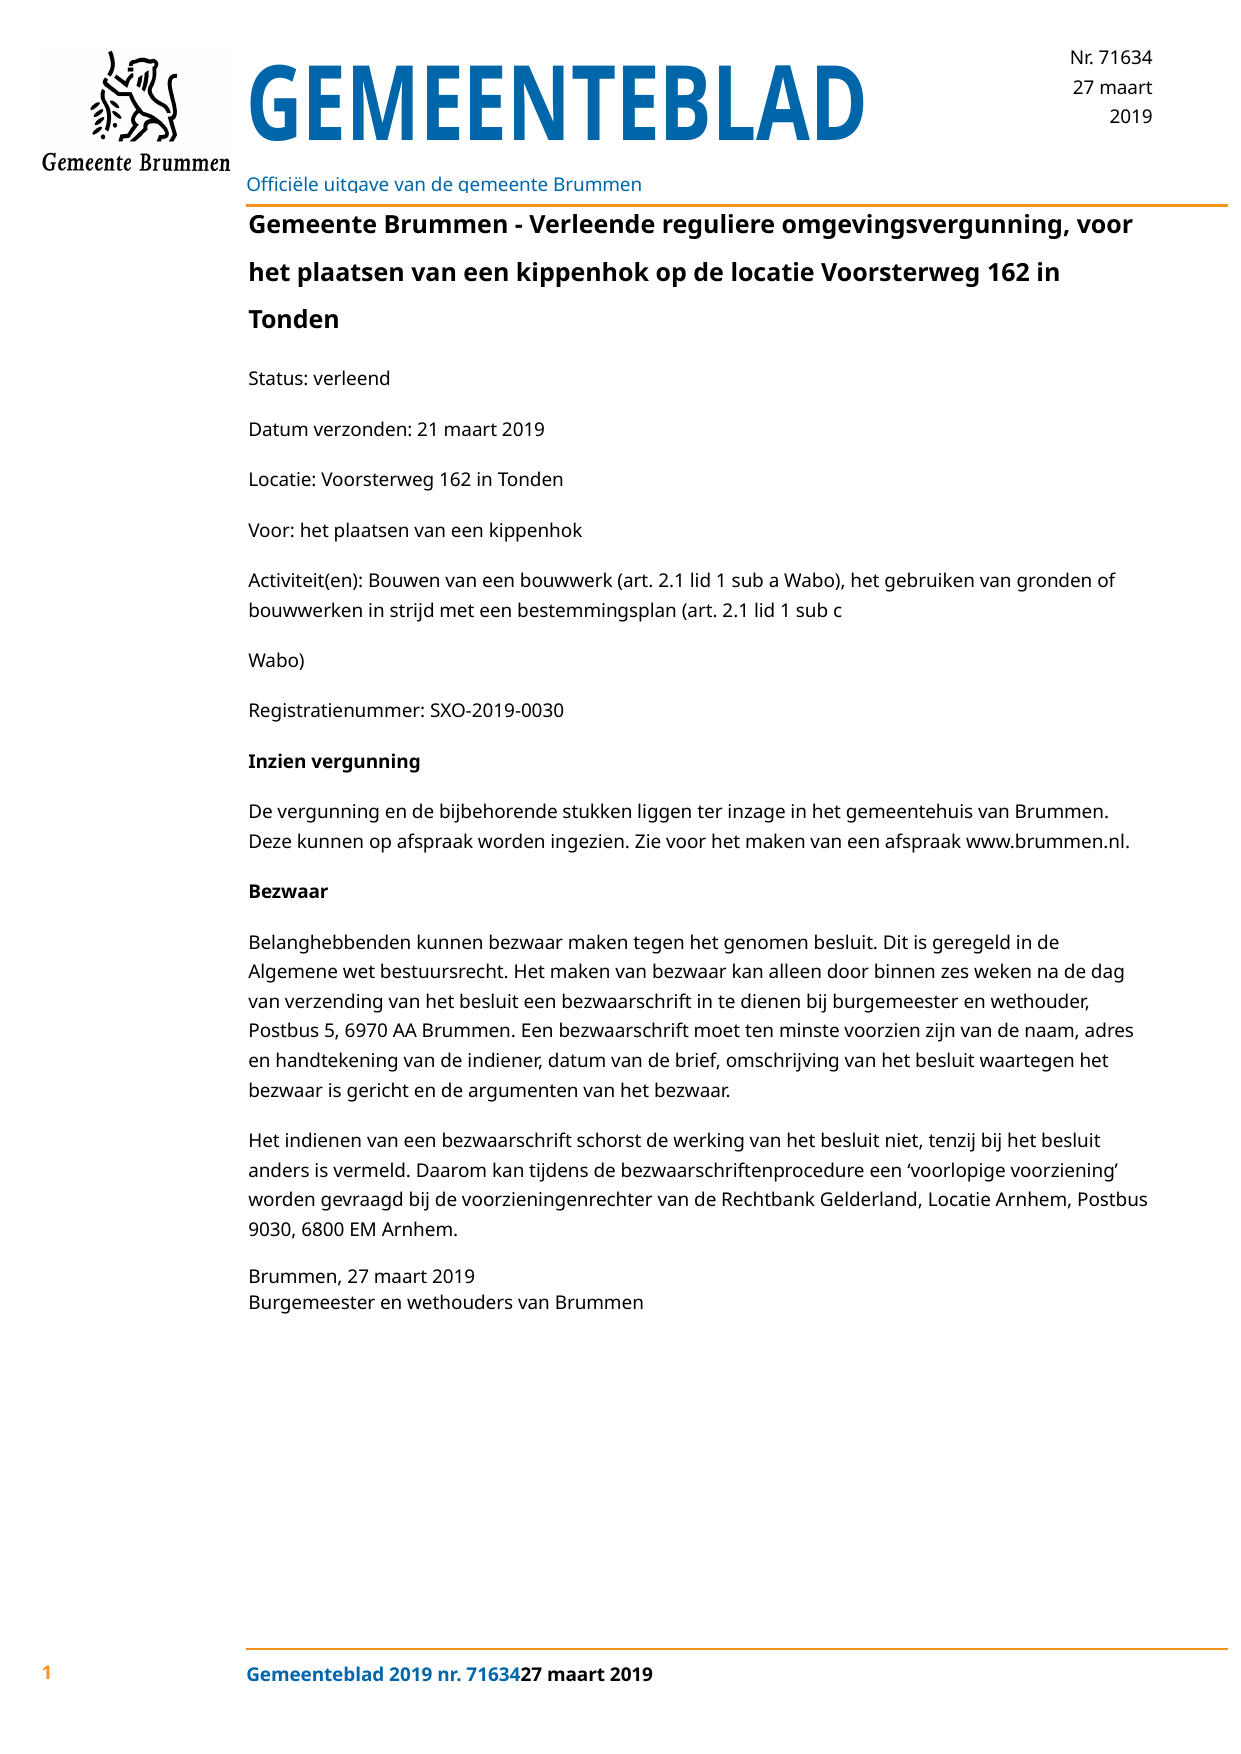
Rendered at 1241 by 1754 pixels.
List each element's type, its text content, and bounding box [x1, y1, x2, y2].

text De vergunning en de bijbehorende stukken liggen ter inzage in het gemeentehuis van Brummen. Deze kunnen op afspraak worden ingezien. Zie voor het maken van een afspraak www.brummen.nl. [248, 798, 1152, 854]
text Voor: het plaatsen van een kippenhok [248, 517, 1152, 542]
text Gemeente Brummen - Verleende reguliere omgevingsvergunning, voor het plaatsen van een kippenhok op de locatie Voorsterweg 162 in Tonden [248, 207, 1152, 336]
text Bezwaar [248, 878, 1152, 904]
text Burgemeester en wethouders van Brummen [248, 1289, 1152, 1315]
text Locatie: Voorsterweg 162 in Tonden [248, 466, 1152, 492]
text Datum verzonden: 21 maart 2019 [248, 416, 1152, 442]
text Brummen, 27 maart 2019 [248, 1264, 1152, 1289]
text Het indienen van een bezwaarschrift schorst de werking van het besluit niet, tenzij bij het besluit anders is vermeld. Daarom kan tijdens de bezwaarschriftenprocedure een ‘voorlopige voorziening’ worden gevraagd bij de voorzieningenrechter van de Rechtbank Gelderland, Locatie Arnhem, Postbus 9030, 6800 EM Arnhem. [248, 1127, 1152, 1242]
text Status: verleend [248, 366, 1152, 391]
text Activiteit(en): Bouwen van een bouwwerk (art. 2.1 lid 1 sub a Wabo), het gebruiken van gronden of bouwwerken in strijd met een bestemmingsplan (art. 2.1 lid 1 sub c [248, 567, 1152, 622]
text Registratienummer: SXO-2019-0030 [248, 698, 1152, 723]
text Inzien vergunning [248, 748, 1152, 774]
text Belanghebbenden kunnen bezwaar maken tegen het genomen besluit. Dit is geregeld in de Algemene wet bestuursrecht. Het maken van bezwaar kan alleen door binnen zes weken na de dag van verzending van het besluit een bezwaarschrift in te dienen bij burgemeester en wethouder, Postbus 5, 6970 AA Brummen. Een bezwaarschrift moet ten minste voorzien zijn van de naam, adres en handtekening van de indiener, datum van de brief, omschrijving van het besluit waartegen het bezwaar is gericht en de argumenten van het bezwaar. [248, 929, 1152, 1102]
picture [41, 47, 231, 172]
text Wabo) [248, 647, 1152, 673]
